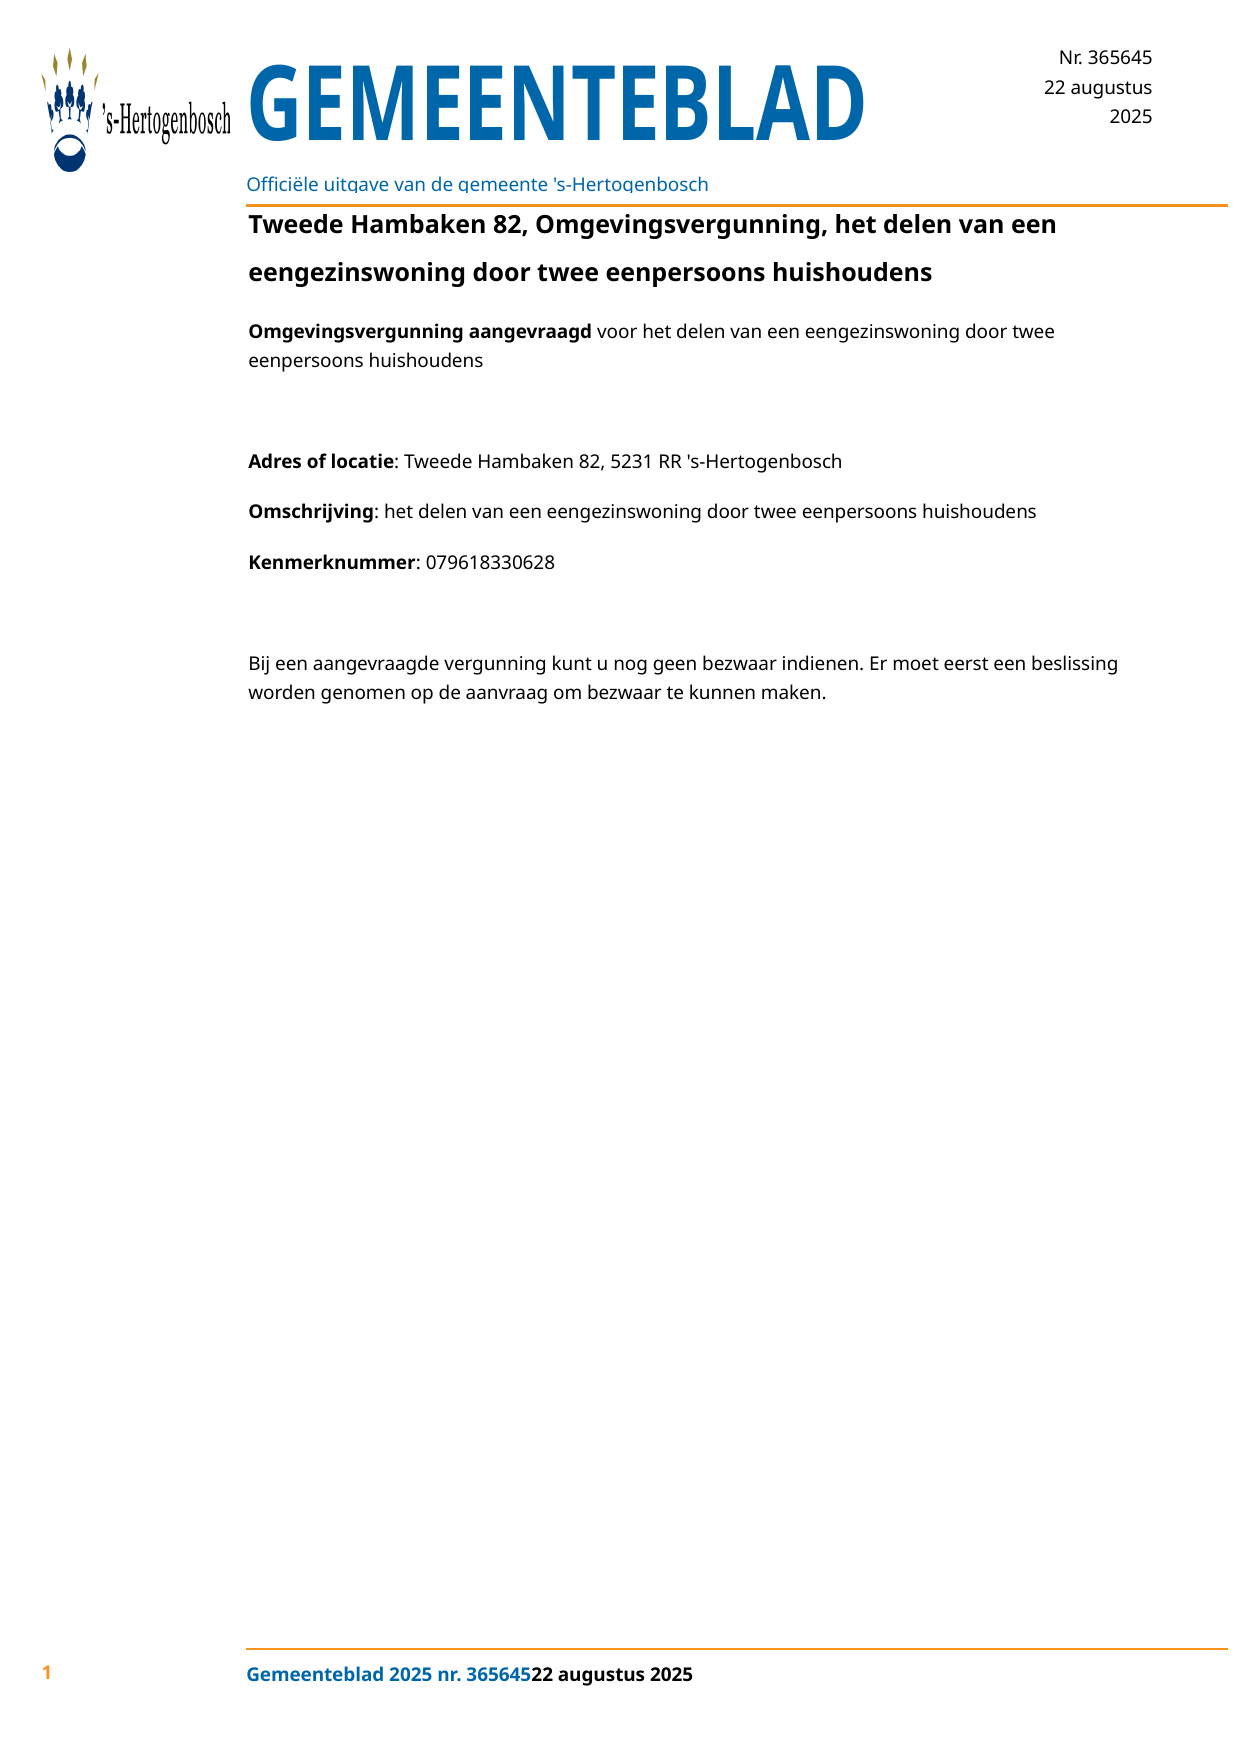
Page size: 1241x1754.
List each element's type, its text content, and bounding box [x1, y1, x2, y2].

text Omgevingsvergunning aangevraagd voor het delen van een eengezinswoning door twee eenpersoons huishoudens [248, 318, 1152, 373]
text Tweede Hambaken 82, Omgevingsvergunning, het delen van een eengezinswoning door twee eenpersoons huishoudens [248, 207, 1152, 288]
text Adres of locatie: Tweede Hambaken 82, 5231 RR 's-Hertogenbosch [248, 448, 1152, 474]
picture [41, 47, 231, 172]
text Omschrijving: het delen van een eengezinswoning door twee eenpersoons huishoudens [248, 499, 1152, 524]
text Kenmerknummer: 079618330628 [248, 549, 1152, 575]
text Bij een aangevraagde vergunning kunt u nog geen bezwaar indienen. Er moet eerst een beslissing worden genomen op de aanvraag om bezwaar te kunnen maken. [248, 650, 1152, 705]
